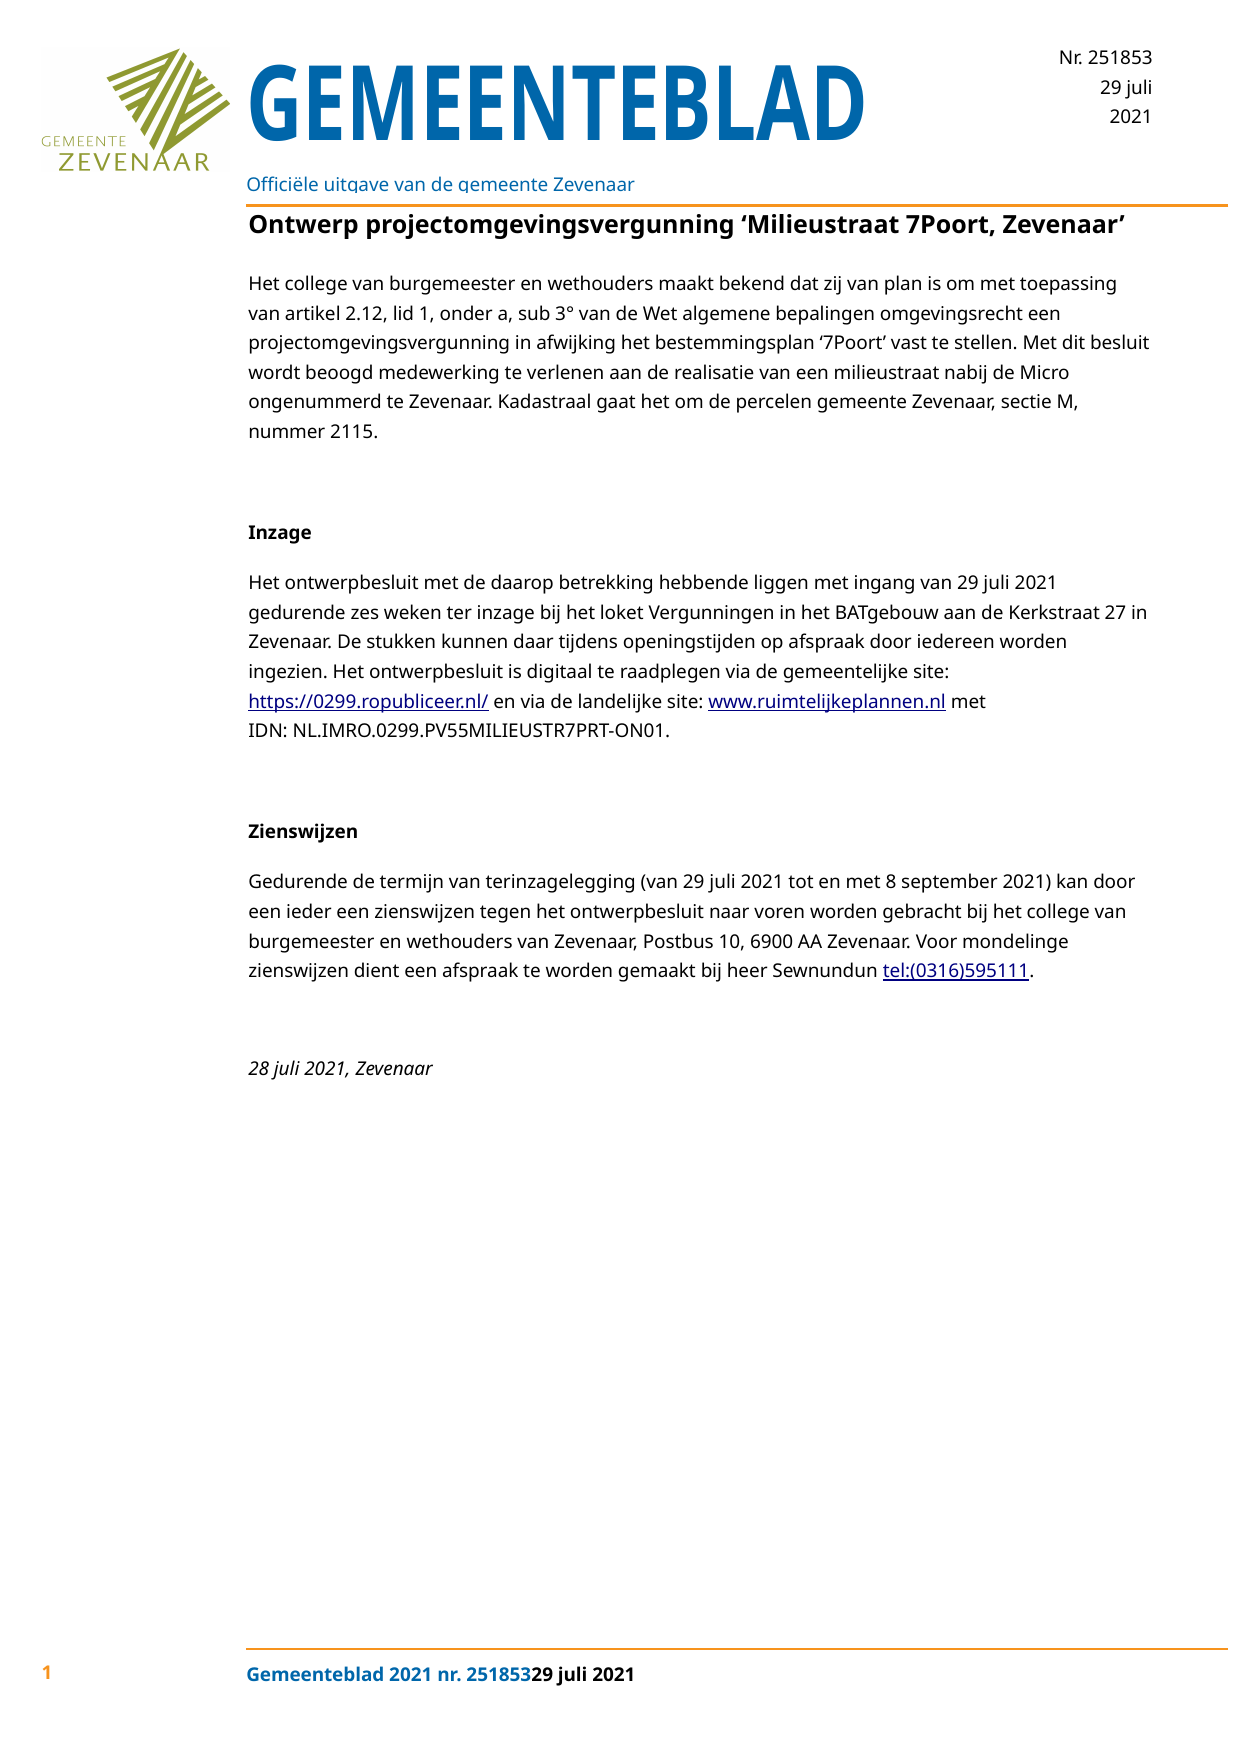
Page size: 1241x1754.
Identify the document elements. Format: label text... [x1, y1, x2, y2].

text Gedurende de termijn van terinzagelegging (van 29 juli 2021 tot en met 8 september 2021) kan door een ieder een zienswijzen tegen het ontwerpbesluit naar voren worden gebracht bij het college van burgemeester en wethouders van Zevenaar, Postbus 10, 6900 AA Zevenaar. Voor mondelinge zienswijzen dient een afspraak te worden gemaakt bij heer Sewnundun tel:(0316)595111. [248, 869, 1152, 983]
text Zienswijzen [248, 818, 1152, 844]
text Het college van burgemeester en wethouders maakt bekend dat zij van plan is om met toepassing van artikel 2.12, lid 1, onder a, sub 3° van de Wet algemene bepalingen omgevingsrecht een projectomgevingsvergunning in afwijking het bestemmingsplan ‘7Poort’ vast te stellen. Met dit besluit wordt beoogd medewerking te verlenen aan de realisatie van een milieustraat nabij de Micro ongenummerd te Zevenaar. Kadastraal gaat het om de percelen gemeente Zevenaar, sectie M, nummer 2115. [248, 270, 1152, 444]
text Inzage [248, 519, 1152, 545]
text Het ontwerpbesluit met de daarop betrekking hebbende liggen met ingang van 29 juli 2021 gedurende zes weken ter inzage bij het loket Vergunningen in het BATgebouw aan de Kerkstraat 27 in Zevenaar. De stukken kunnen daar tijdens openingstijden op afspraak door iedereen worden ingezien. Het ontwerpbesluit is digitaal te raadplegen via de gemeentelijke site: https://0299.ropubliceer.nl/ en via de landelijke site: www.ruimtelijkeplannen.nl met IDN: NL.IMRO.0299.PV55MILIEUSTR7PRT-ON01. [248, 569, 1152, 743]
text Ontwerp projectomgevingsvergunning ‘Milieustraat 7Poort, Zevenaar’ [248, 207, 1152, 241]
text 28 juli 2021, Zevenaar [248, 1056, 1152, 1081]
picture [41, 47, 231, 172]
